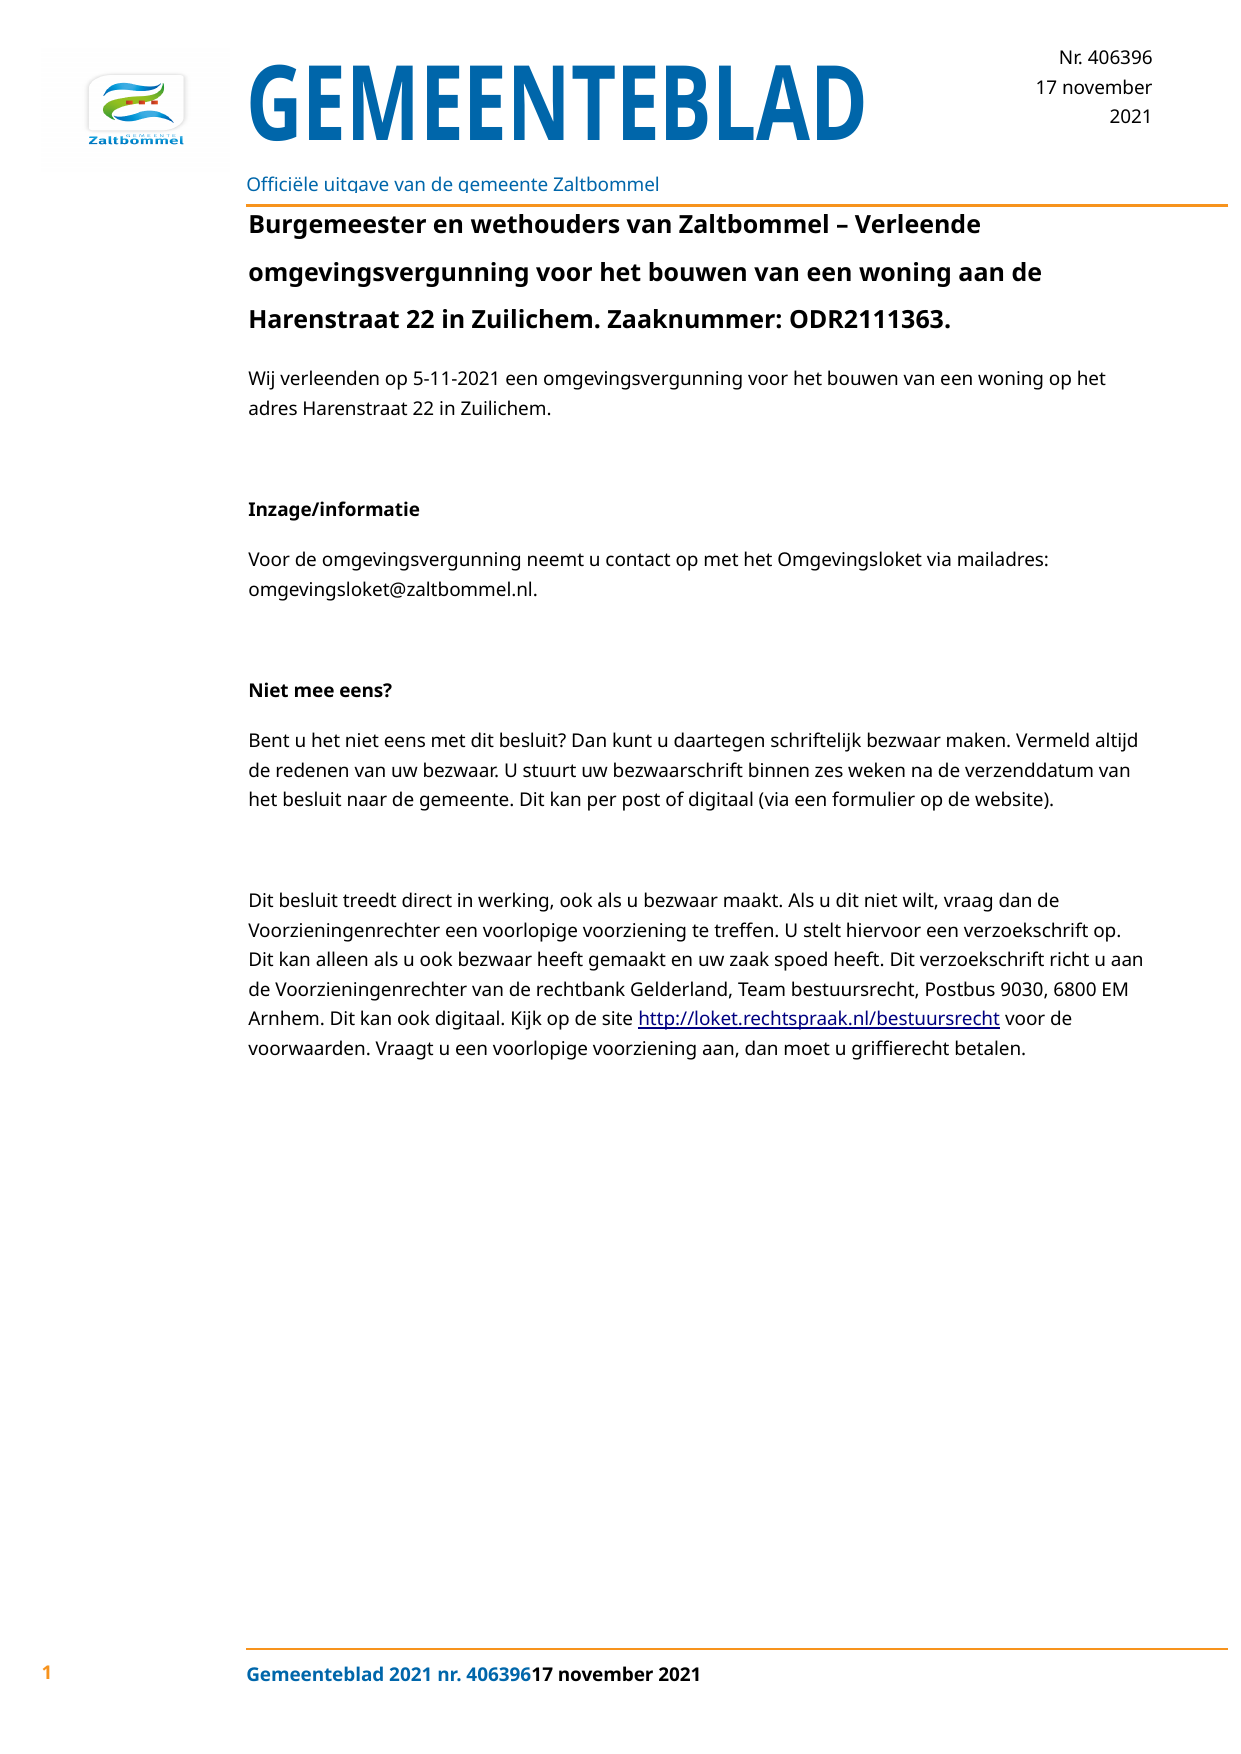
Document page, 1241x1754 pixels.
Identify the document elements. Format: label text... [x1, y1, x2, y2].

text Burgemeester en wethouders van Zaltbommel – Verleende omgevingsvergunning voor het bouwen van een woning aan de Harenstraat 22 in Zuilichem. Zaaknummer: ODR2111363. [248, 207, 1152, 336]
text Niet mee eens? [248, 677, 1152, 702]
text Dit besluit treedt direct in werking, ook als u bezwaar maakt. Als u dit niet wilt, vraag dan de Voorzieningenrechter een voorlopige voorziening te treffen. U stelt hiervoor een verzoekschrift op. Dit kan alleen als u ook bezwaar heeft gemaakt en uw zaak spoed heeft. Dit verzoekschrift richt u aan de Voorzieningenrechter van de rechtbank Gelderland, Team bestuursrecht, Postbus 9030, 6800 EM Arnhem. Dit kan ook digitaal. Kijk op de site http://loket.rechtspraak.nl/bestuursrecht voor de voorwaarden. Vraagt u een voorlopige voorziening aan, dan moet u griffierecht betalen. [248, 887, 1152, 1061]
text Inzage/informatie [248, 496, 1152, 522]
text Bent u het niet eens met dit besluit? Dan kunt u daartegen schriftelijk bezwaar maken. Vermeld altijd de redenen van uw bezwaar. U stuurt uw bezwaarschrift binnen zes weken na de verzenddatum van het besluit naar de gemeente. Dit kan per post of digitaal (via een formulier op de website). [248, 727, 1152, 812]
text Voor de omgevingsvergunning neemt u contact op met het Omgevingsloket via mailadres: omgevingsloket@zaltbommel.nl. [248, 546, 1152, 602]
text Wij verleenden op 5-11-2021 een omgevingsvergunning voor het bouwen van een woning op het adres Harenstraat 22 in Zuilichem. [248, 366, 1152, 421]
picture [41, 47, 231, 172]
